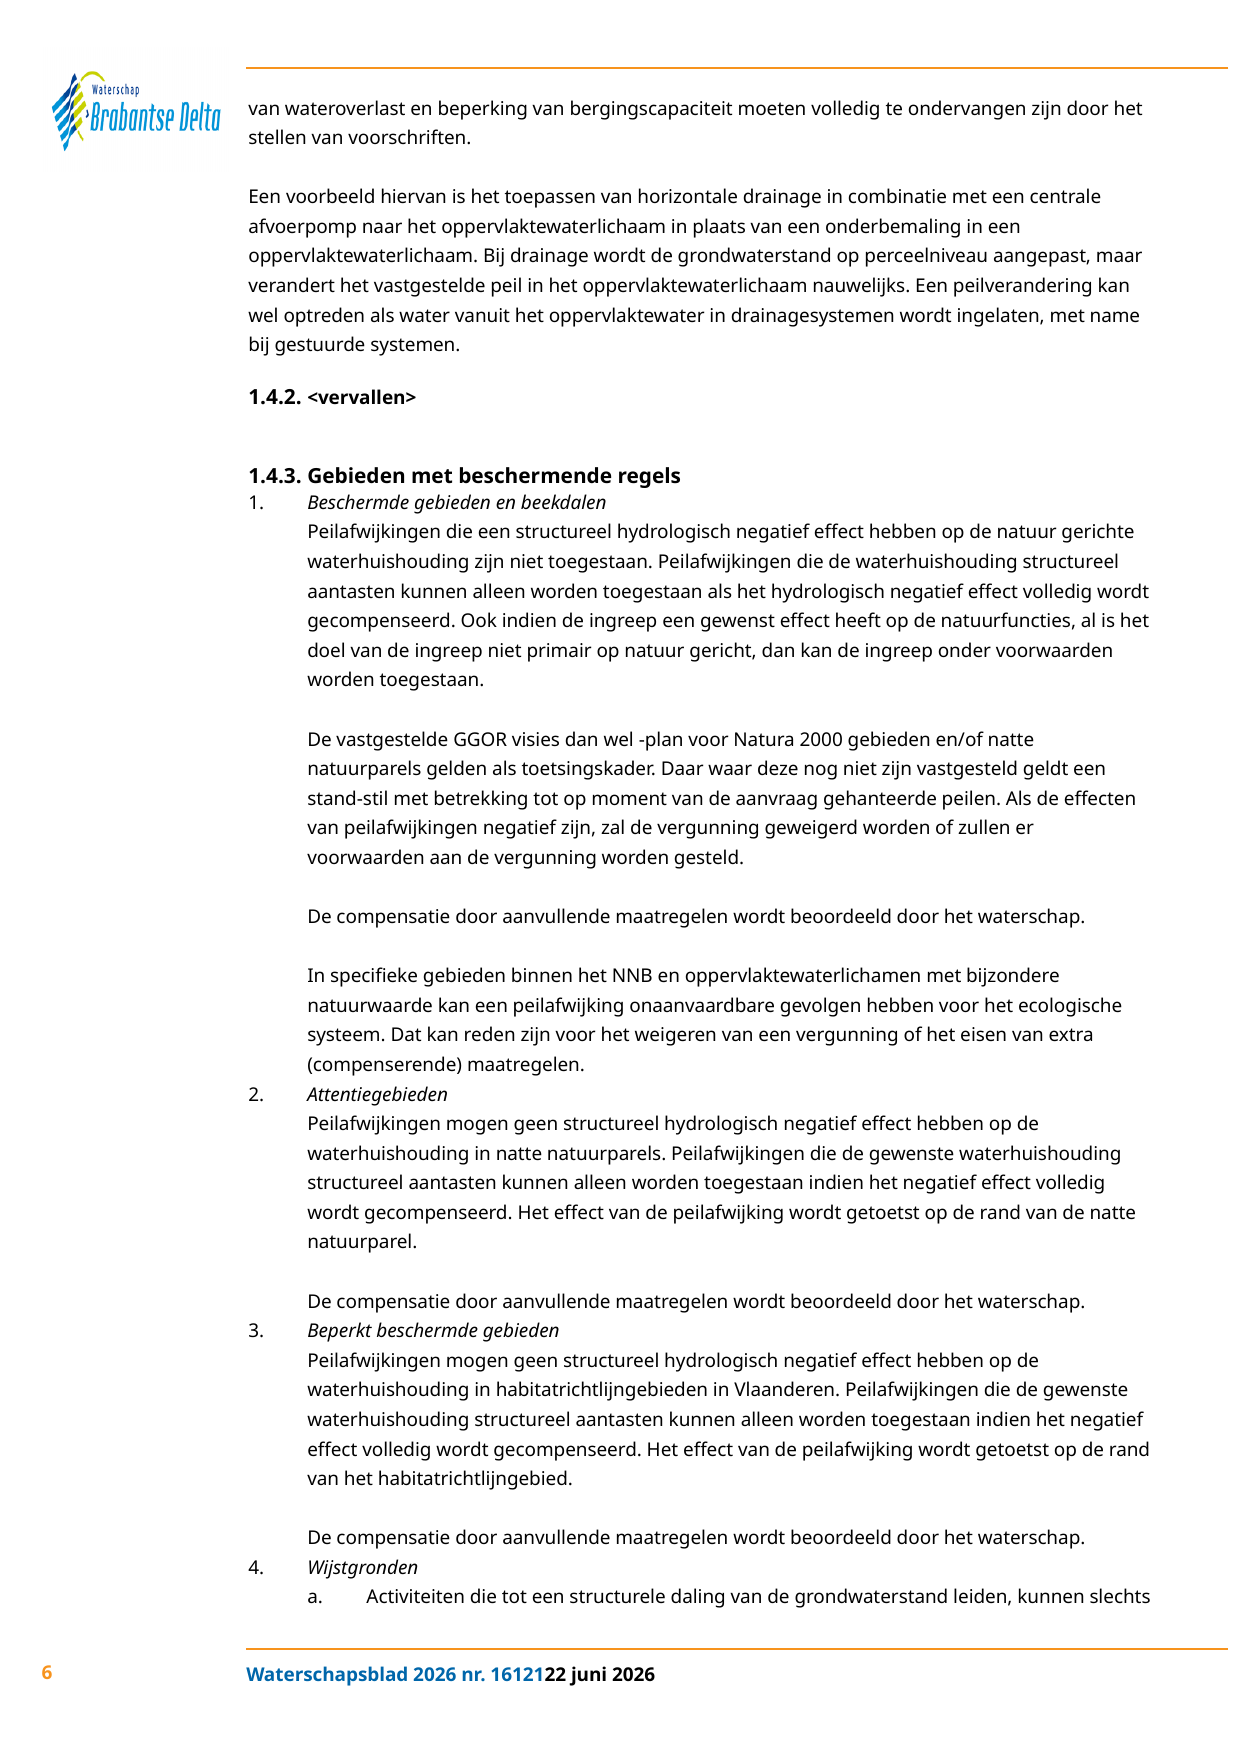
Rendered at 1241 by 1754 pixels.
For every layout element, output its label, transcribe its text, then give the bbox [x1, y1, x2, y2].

list Peilafwijkingen mogen geen structureel hydrologisch negatief effect hebben op de waterhuishouding in natte natuurparels. Peilafwijkingen die de gewenste waterhuishouding structureel aantasten kunnen alleen worden toegestaan indien het negatief effect volledig wordt gecompenseerd. Het effect van de peilafwijking wordt getoetst op de rand van de natte natuurparel. [248, 1110, 1152, 1254]
list De compensatie door aanvullende maatregelen wordt beoordeeld door het waterschap. [248, 1524, 1152, 1550]
list Beperkt beschermde gebieden [248, 1317, 1152, 1343]
picture [41, 47, 231, 172]
text 1.4.3. Gebieden met beschermende regels [248, 461, 1152, 489]
list Peilafwijkingen mogen geen structureel hydrologisch negatief effect hebben op de waterhuishouding in habitatrichtlijngebieden in Vlaanderen. Peilafwijkingen die de gewenste waterhuishouding structureel aantasten kunnen alleen worden toegestaan indien het negatief effect volledig wordt gecompenseerd. Het effect van de peilafwijking wordt getoetst op de rand van het habitatrichtlijngebied. [248, 1347, 1152, 1491]
list Activiteiten die tot een structurele daling van de grondwaterstand leiden, kunnen slechts [307, 1584, 1152, 1609]
list Beschermde gebieden en beekdalen [248, 489, 1152, 515]
text 1.4.2. <vervallen> [248, 382, 1152, 410]
list De vastgestelde GGOR visies dan wel -plan voor Natura 2000 gebieden en/of natte natuurparels gelden als toetsingskader. Daar waar deze nog niet zijn vastgesteld geldt een stand-stil met betrekking tot op moment van de aanvraag gehanteerde peilen. Als de effecten van peilafwijkingen negatief zijn, zal de vergunning geweigerd worden of zullen er voorwaarden aan de vergunning worden gesteld. [248, 726, 1152, 870]
list In specifieke gebieden binnen het NNB en oppervlaktewaterlichamen met bijzondere natuurwaarde kan een peilafwijking onaanvaardbare gevolgen hebben voor het ecologische systeem. Dat kan reden zijn voor het weigeren van een vergunning of het eisen van extra (compenserende) maatregelen. [248, 962, 1152, 1077]
text Een voorbeeld hiervan is het toepassen van horizontale drainage in combinatie met een centrale afvoerpomp naar het oppervlaktewaterlichaam in plaats van een onderbemaling in een oppervlaktewaterlichaam. Bij drainage wordt de grondwaterstand op perceelniveau aangepast, maar verandert het vastgestelde peil in het oppervlaktewaterlichaam nauwelijks. Een peilverandering kan wel optreden als water vanuit het oppervlaktewater in drainagesystemen wordt ingelaten, met name bij gestuurde systemen. [248, 183, 1152, 357]
text van wateroverlast en beperking van bergingscapaciteit moeten volledig te ondervangen zijn door het stellen van voorschriften. [248, 95, 1152, 150]
list Peilafwijkingen die een structureel hydrologisch negatief effect hebben op de natuur gerichte waterhuishouding zijn niet toegestaan. Peilafwijkingen die de waterhuishouding structureel aantasten kunnen alleen worden toegestaan als het hydrologisch negatief effect volledig wordt gecompenseerd. Ook indien de ingreep een gewenst effect heeft op de natuurfuncties, al is het doel van de ingreep niet primair op natuur gericht, dan kan de ingreep onder voorwaarden worden toegestaan. [248, 519, 1152, 692]
list Attentiegebieden [248, 1081, 1152, 1107]
list Wijstgronden [248, 1554, 1152, 1580]
list De compensatie door aanvullende maatregelen wordt beoordeeld door het waterschap. [248, 1288, 1152, 1314]
list De compensatie door aanvullende maatregelen wordt beoordeeld door het waterschap. [248, 903, 1152, 929]
